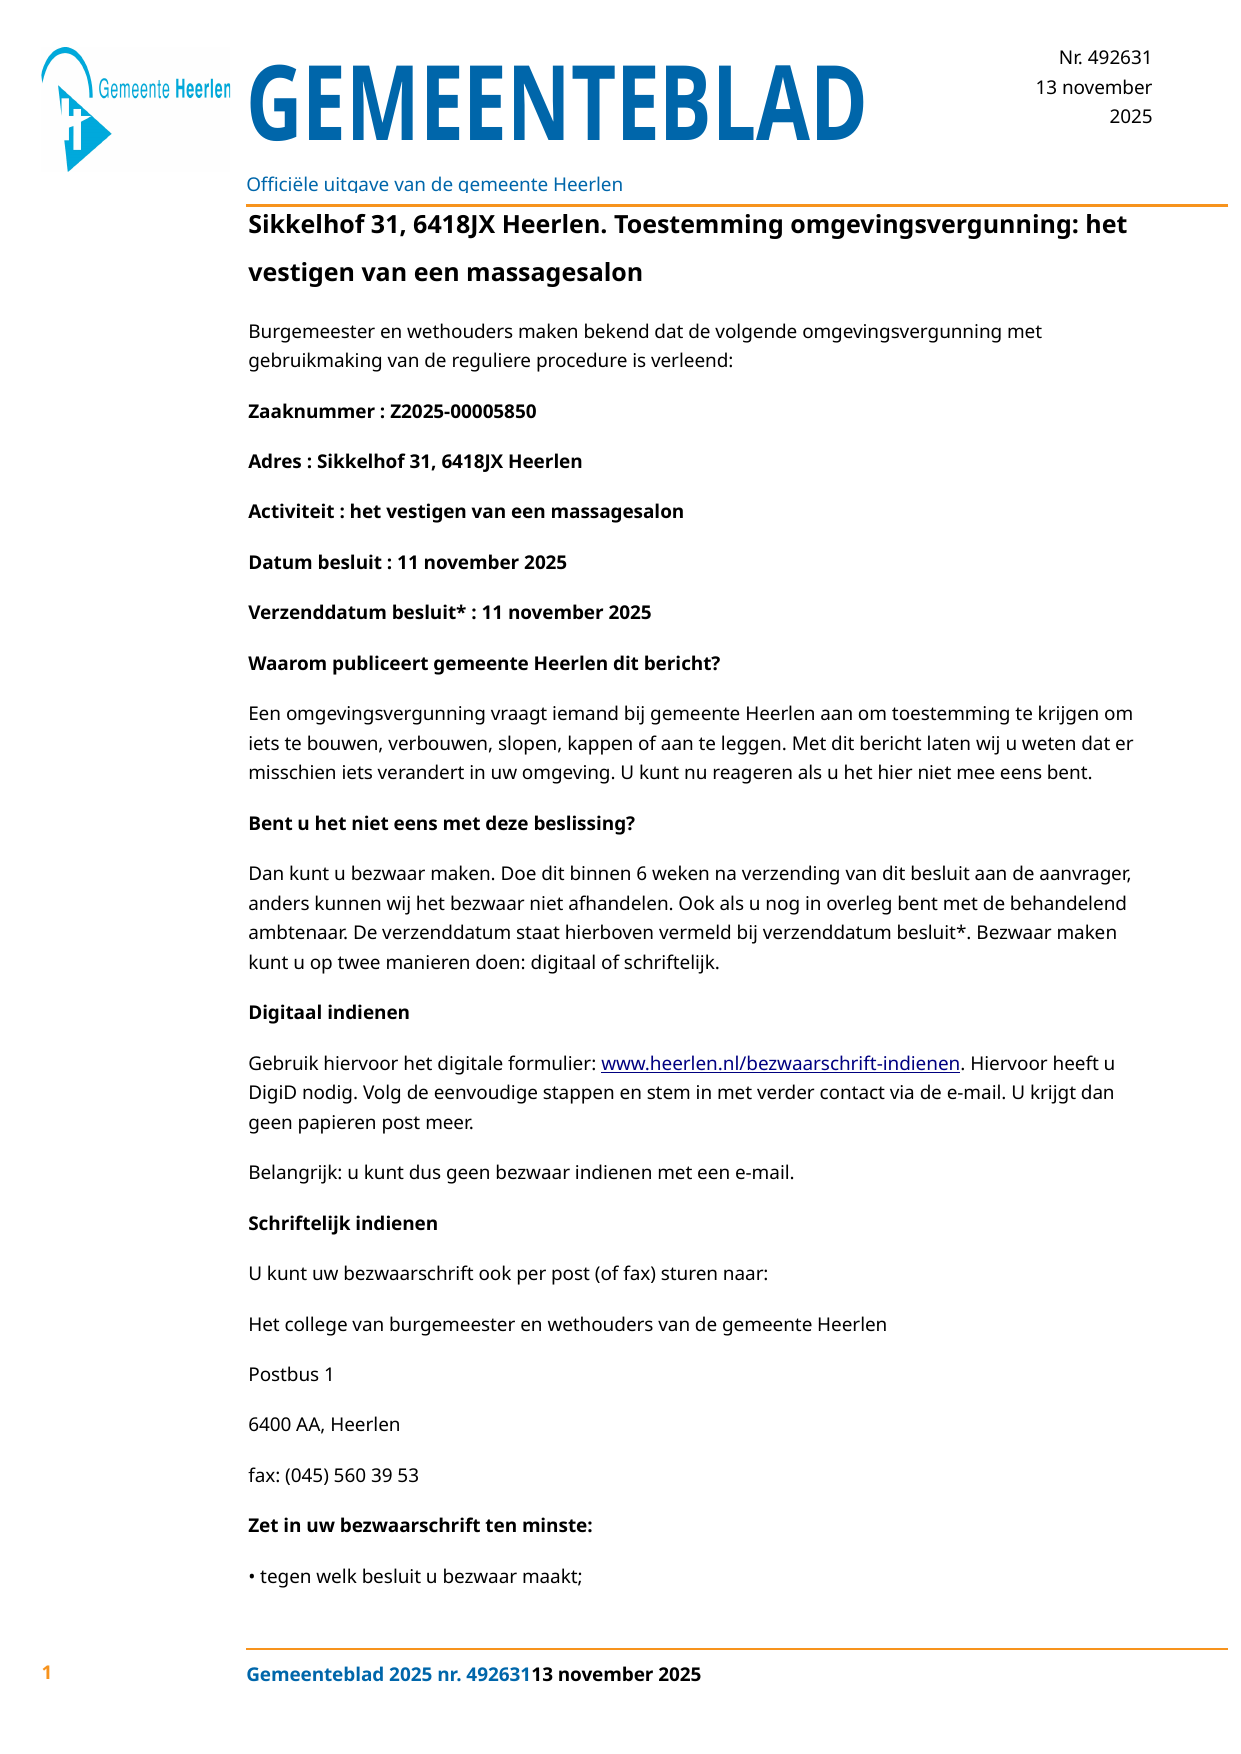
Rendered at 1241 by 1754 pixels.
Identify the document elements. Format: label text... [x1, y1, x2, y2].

text Bent u het niet eens met deze beslissing? [248, 810, 1152, 836]
text Het college van burgemeester en wethouders van de gemeente Heerlen [248, 1311, 1152, 1337]
picture [41, 47, 59, 70]
text Waarom publiceert gemeente Heerlen dit bericht? [248, 650, 1152, 676]
text • tegen welk besluit u bezwaar maakt; [248, 1563, 1152, 1589]
text Activiteit : het vestigen van een massagesalon [248, 499, 1152, 524]
text Belangrijk: u kunt dus geen bezwaar indienen met een e-mail. [248, 1159, 1152, 1185]
text Datum besluit : 11 november 2025 [248, 549, 1152, 575]
text Dan kunt u bezwaar maken. Doe dit binnen 6 weken na verzending van dit besluit aan de aanvrager, anders kunnen wij het bezwaar niet afhandelen. Ook als u nog in overleg bent met de behandelend ambtenaar. De verzenddatum staat hierboven vermeld bij verzenddatum besluit*. Bezwaar maken kunt u op twee manieren doen: digitaal of schriftelijk. [248, 860, 1152, 975]
text 6400 AA, Heerlen [248, 1412, 1152, 1437]
text Gebruik hiervoor het digitale formulier: www.heerlen.nl/bezwaarschrift-indienen. Hiervoor heeft u DigiD nodig. Volg de eenvoudige stappen en stem in met verder contact via de e-mail. U krijgt dan geen papieren post meer. [248, 1050, 1152, 1135]
picture [41, 47, 231, 172]
text Verzenddatum besluit* : 11 november 2025 [248, 599, 1152, 625]
text Zet in uw bezwaarschrift ten minste: [248, 1512, 1152, 1538]
text fax: (045) 560 39 53 [248, 1462, 1152, 1488]
text U kunt uw bezwaarschrift ook per post (of fax) sturen naar: [248, 1260, 1152, 1286]
text Digitaal indienen [248, 999, 1152, 1025]
text Sikkelhof 31, 6418JX Heerlen. Toestemming omgevingsvergunning: het vestigen van een massagesalon [248, 207, 1152, 288]
text Adres : Sikkelhof 31, 6418JX Heerlen [248, 448, 1152, 474]
text Zaaknummer : Z2025-00005850 [248, 398, 1152, 424]
text Een omgevingsvergunning vraagt iemand bij gemeente Heerlen aan om toestemming te krijgen om iets te bouwen, verbouwen, slopen, kappen of aan te leggen. Met dit bericht laten wij u weten dat er misschien iets verandert in uw omgeving. U kunt nu reageren als u het hier niet mee eens bent. [248, 700, 1152, 785]
text Burgemeester en wethouders maken bekend dat de volgende omgevingsvergunning met gebruikmaking van de reguliere procedure is verleend: [248, 318, 1152, 373]
text Postbus 1 [248, 1361, 1152, 1387]
text Schriftelijk indienen [248, 1210, 1152, 1236]
